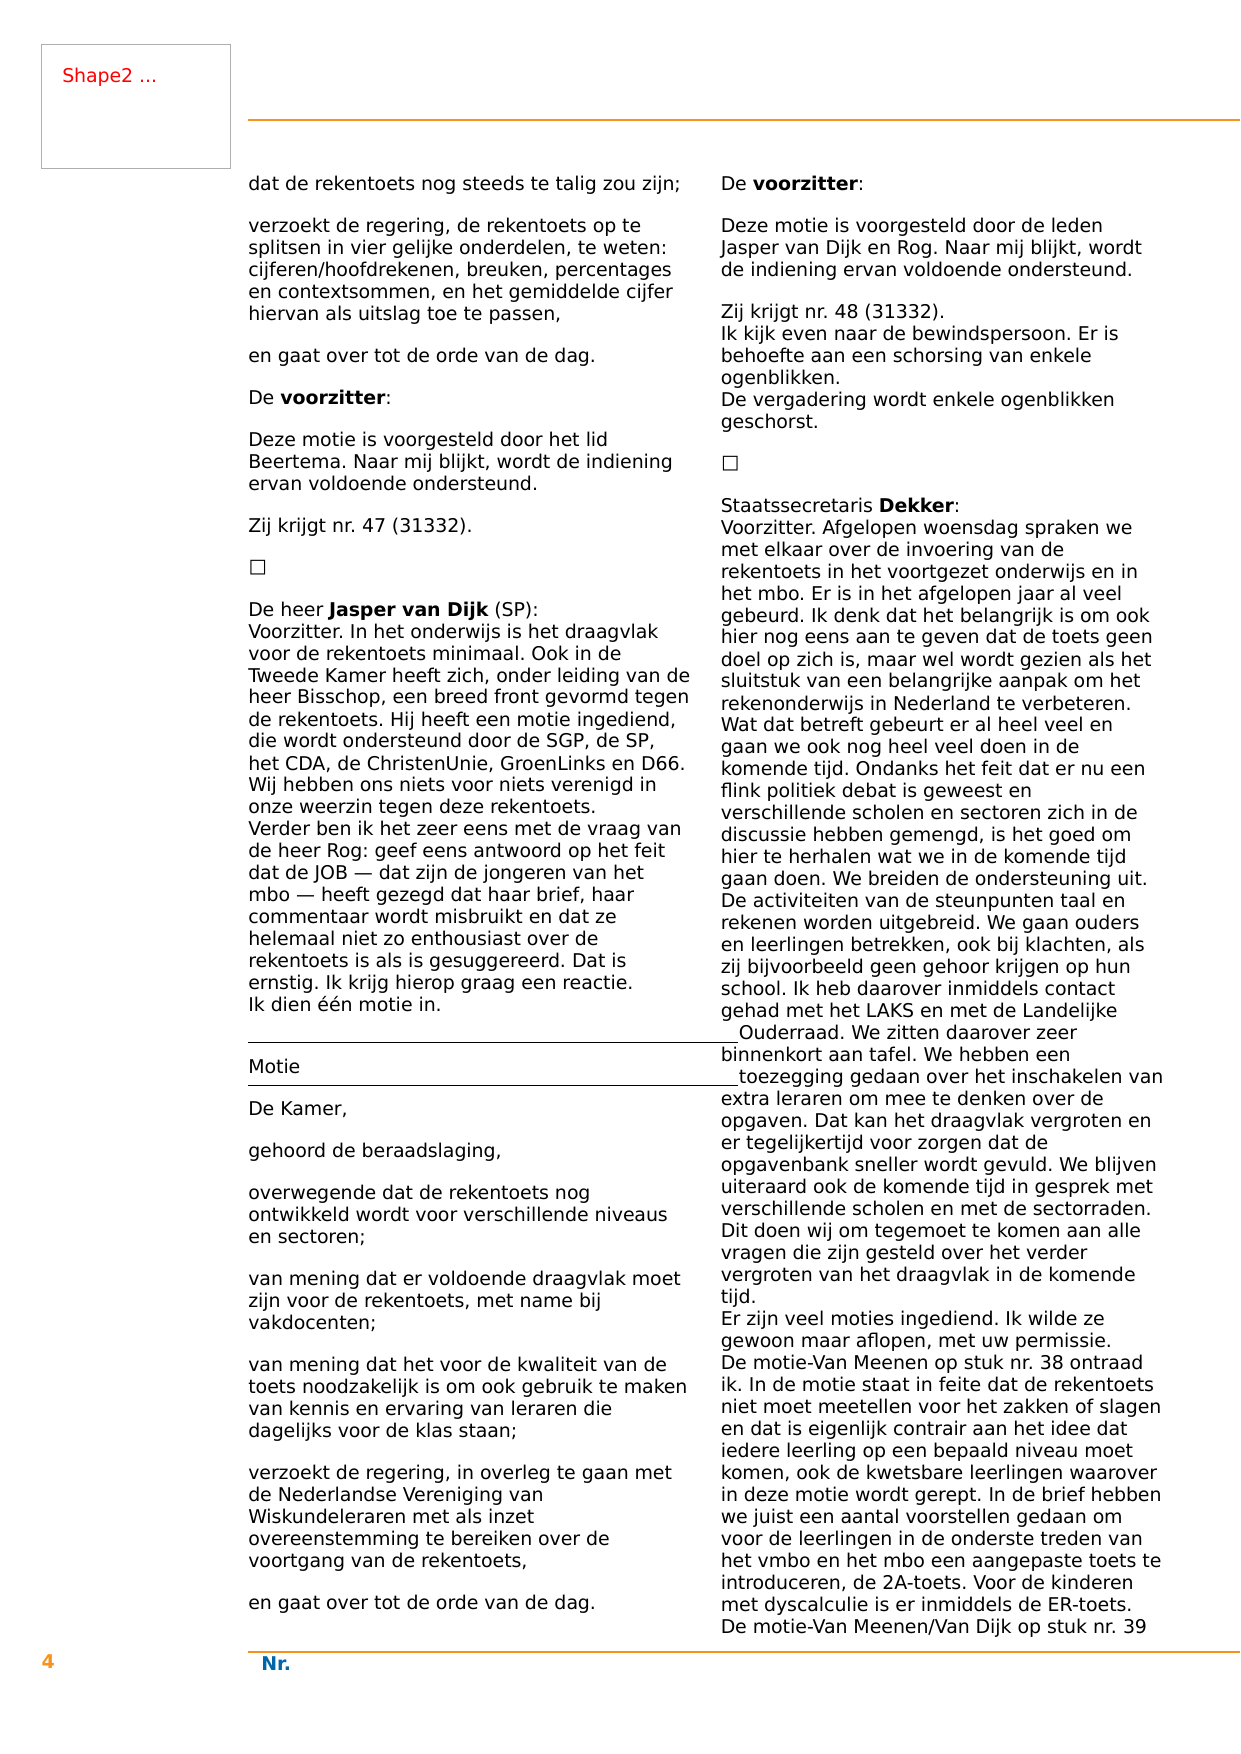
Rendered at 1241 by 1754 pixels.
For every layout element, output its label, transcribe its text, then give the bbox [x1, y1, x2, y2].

text en gaat over tot de orde van de dag. [248, 345, 691, 367]
text Deze motie is voorgesteld door de leden Jasper van Dijk en Rog. Naar mij blijkt, wordt de indiening ervan voldoende ondersteund. [721, 215, 1163, 281]
text en gaat over tot de orde van de dag. [248, 1592, 691, 1614]
text ⬜ [248, 557, 691, 578]
text Zij krijgt nr. 48 (31332). [721, 301, 1163, 323]
text Er zijn veel moties ingediend. Ik wilde ze gewoon maar aflopen, met uw permissie. [721, 1308, 1163, 1352]
text Ik dien één motie in. [248, 994, 691, 1016]
text De Kamer, [248, 1098, 691, 1120]
text verzoekt de regering, de rekentoets op te splitsen in vier gelijke onderdelen, te weten: cijferen/hoofdrekenen, breuken, percentages en contextsommen, en het gemiddelde cijfer hiervan als uitslag toe te passen, [248, 215, 691, 325]
text ⬜ [721, 453, 1163, 474]
text gehoord de beraadslaging, [248, 1140, 691, 1162]
text De voorzitter: [248, 387, 691, 409]
text verzoekt de regering, in overleg te gaan met de Nederlandse Vereniging van Wiskundeleraren met als inzet overeenstemming te bereiken over de voortgang van de rekentoets, [248, 1462, 691, 1572]
text dat de rekentoets nog steeds te talig zou zijn; [248, 173, 691, 195]
text Zij krijgt nr. 47 (31332). [248, 514, 691, 537]
text Motie [248, 1056, 691, 1078]
text Ik kijk even naar de bewindspersoon. Er is behoefte aan een schorsing van enkele ogenblikken. [721, 323, 1163, 389]
text De vergadering wordt enkele ogenblikken geschorst. [721, 389, 1163, 433]
text Voorzitter. In het onderwijs is het draagvlak voor de rekentoets minimaal. Ook in de Tweede Kamer heeft zich, onder leiding van de heer Bisschop, een breed front gevormd tegen de rekentoets. Hij heeft een motie ingediend, die wordt ondersteund door de SGP, de SP, het CDA, de ChristenUnie, GroenLinks en D66. Wij hebben ons niets voor niets verenigd in onze weerzin tegen deze rekentoets. [248, 621, 691, 818]
text De motie-Van Meenen op stuk nr. 38 ontraad ik. In de motie staat in feite dat de rekentoets niet moet meetellen voor het zakken of slagen en dat is eigenlijk contrair aan het idee dat iedere leerling op een bepaald niveau moet komen, ook de kwetsbare leerlingen waarover in deze motie wordt gerept. In de brief hebben we juist een aantal voorstellen gedaan om voor de leerlingen in de onderste treden van het vmbo en het mbo een aangepaste toets te introduceren, de 2A-toets. Voor de kinderen met dyscalculie is er inmiddels de ER-toets. [721, 1352, 1163, 1616]
text De voorzitter: [721, 173, 1163, 195]
text Deze motie is voorgesteld door het lid Beertema. Naar mij blijkt, wordt de indiening ervan voldoende ondersteund. [248, 429, 691, 494]
text Verder ben ik het zeer eens met de vraag van de heer Rog: geef eens antwoord op het feit dat de JOB — dat zijn de jongeren van het mbo — heeft gezegd dat haar brief, haar commentaar wordt misbruikt en dat ze helemaal niet zo enthousiast over de rekentoets is als is gesuggereerd. Dat is ernstig. Ik krijg hierop graag een reactie. [248, 818, 691, 994]
text van mening dat het voor de kwaliteit van de toets noodzakelijk is om ook gebruik te maken van kennis en ervaring van leraren die dagelijks voor de klas staan; [248, 1354, 691, 1442]
text van mening dat er voldoende draagvlak moet zijn voor de rekentoets, met name bij vakdocenten; [248, 1268, 691, 1334]
text overwegende dat de rekentoets nog ontwikkeld wordt voor verschillende niveaus en sectoren; [248, 1182, 691, 1248]
text De motie-Van Meenen/Van Dijk op stuk nr. 39 [721, 1616, 1163, 1637]
text Staatssecretaris Dekker: [721, 494, 1163, 517]
text Voorzitter. Afgelopen woensdag spraken we met elkaar over de invoering van de rekentoets in het voortgezet onderwijs en in het mbo. Er is in het afgelopen jaar al veel gebeurd. Ik denk dat het belangrijk is om ook hier nog eens aan te geven dat de toets geen doel op zich is, maar wel wordt gezien als het sluitstuk van een belangrijke aanpak om het rekenonderwijs in Nederland te verbeteren. Wat dat betreft gebeurt er al heel veel en gaan we ook nog heel veel doen in de komende tijd. Ondanks het feit dat er nu een flink politiek debat is geweest en verschillende scholen en sectoren zich in de discussie hebben gemengd, is het goed om hier te herhalen wat we in de komende tijd gaan doen. We breiden de ondersteuning uit. De activiteiten van de steunpunten taal en rekenen worden uitgebreid. We gaan ouders en leerlingen betrekken, ook bij klachten, als zij bijvoorbeeld geen gehoor krijgen op hun school. Ik heb daarover inmiddels contact gehad met het LAKS en met de Landelijke Ouderraad. We zitten daarover zeer binnenkort aan tafel. We hebben een toezegging gedaan over het inschakelen van extra leraren om mee te denken over de opgaven. Dat kan het draagvlak vergroten en er tegelijkertijd voor zorgen dat de opgavenbank sneller wordt gevuld. We blijven uiteraard ook de komende tijd in gesprek met verschillende scholen en met de sectorraden. Dit doen wij om tegemoet te komen aan alle vragen die zijn gesteld over het verder vergroten van het draagvlak in de komende tijd. [721, 517, 1163, 1308]
text De heer Jasper van Dijk (SP): [248, 598, 691, 621]
